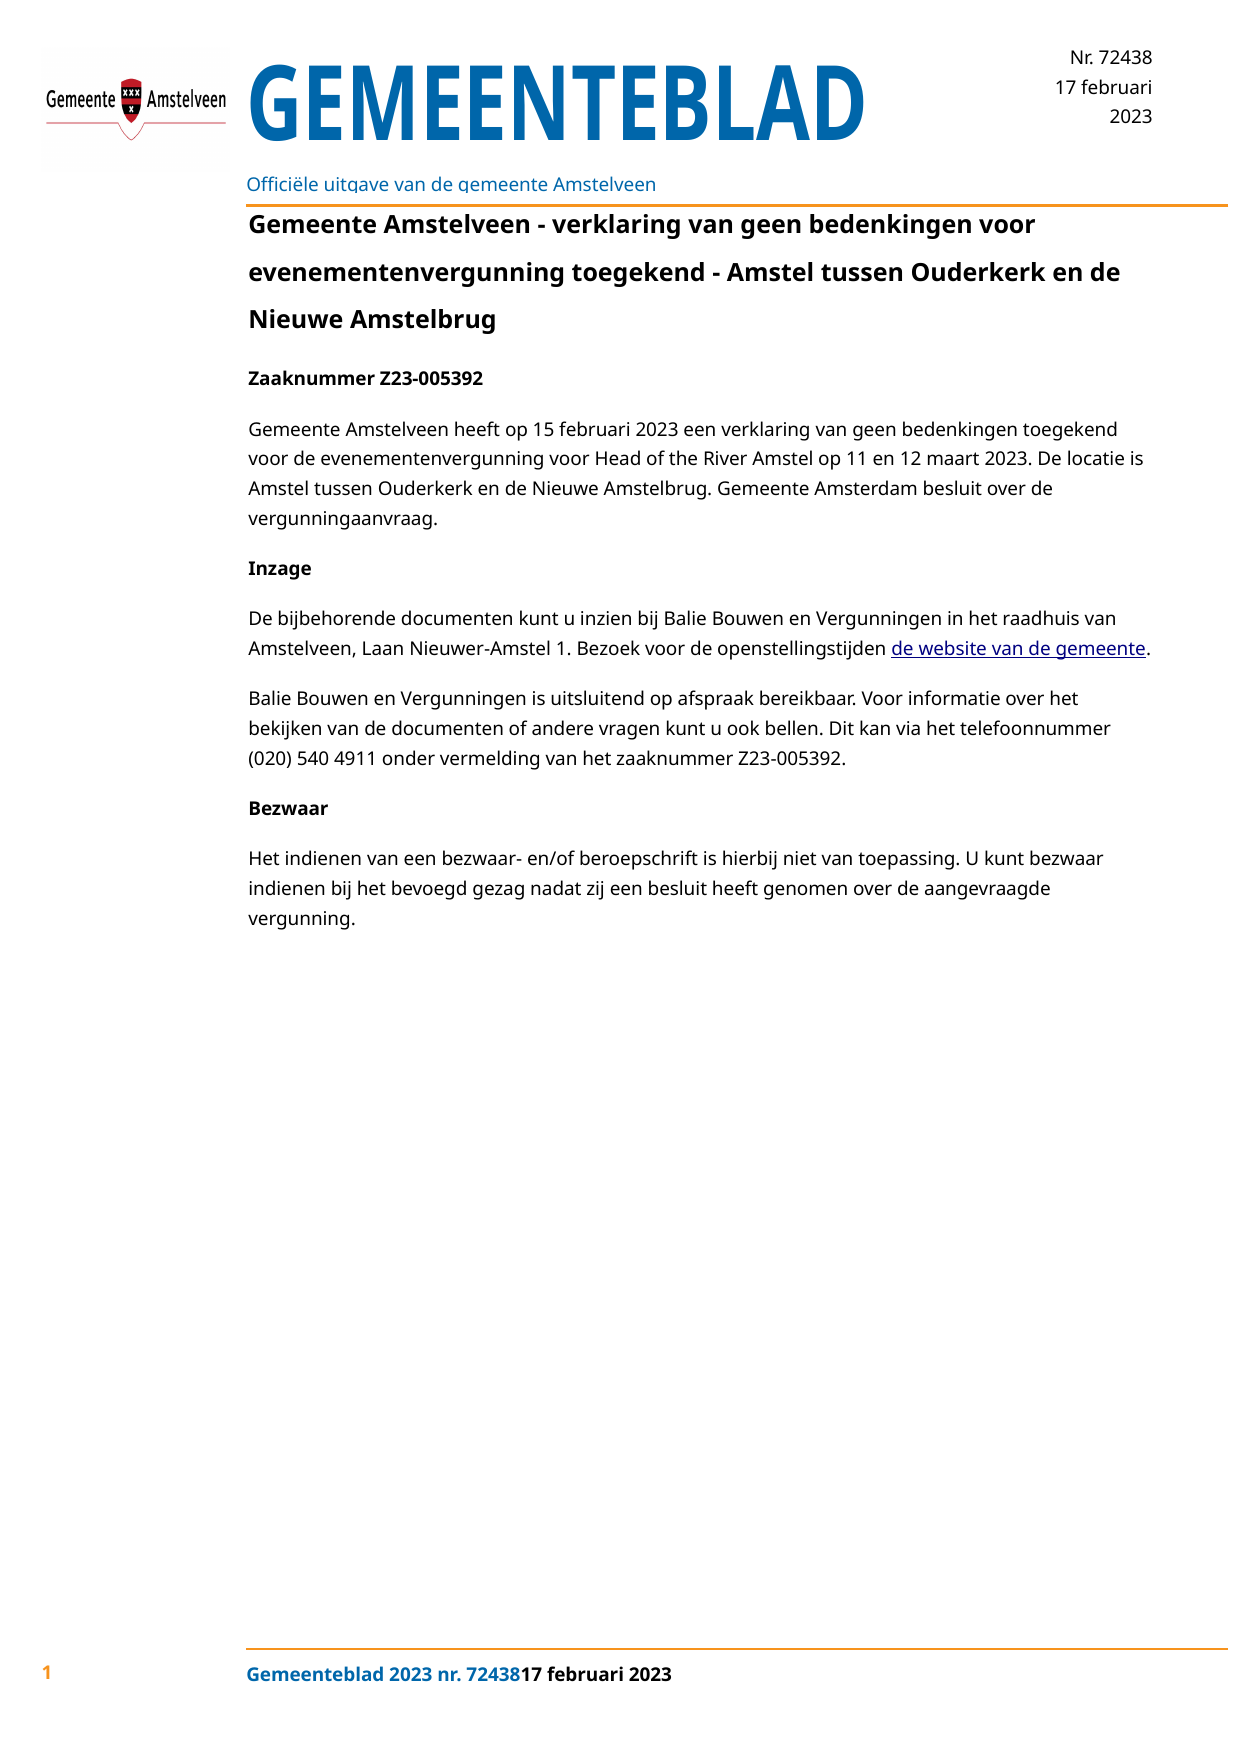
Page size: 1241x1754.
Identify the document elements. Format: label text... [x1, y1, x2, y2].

text Bezwaar [248, 795, 1152, 821]
text De bijbehorende documenten kunt u inzien bij Balie Bouwen en Vergunningen in het raadhuis van Amstelveen, Laan Nieuwer-Amstel 1. Bezoek voor de openstellingstijden de website van de gemeente. [248, 606, 1152, 661]
text Inzage [248, 555, 1152, 581]
text Gemeente Amstelveen - verklaring van geen bedenkingen voor evenementenvergunning toegekend - Amstel tussen Ouderkerk en de Nieuwe Amstelbrug [248, 207, 1152, 336]
text Gemeente Amstelveen heeft op 15 februari 2023 een verklaring van geen bedenkingen toegekend voor de evenementenvergunning voor Head of the River Amstel op 11 en 12 maart 2023. De locatie is Amstel tussen Ouderkerk en de Nieuwe Amstelbrug. Gemeente Amsterdam besluit over de vergunningaanvraag. [248, 416, 1152, 530]
text Balie Bouwen en Vergunningen is uitsluitend op afspraak bereikbaar. Voor informatie over het bekijken van de documenten of andere vragen kunt u ook bellen. Dit kan via het telefoonnummer (020) 540 4911 onder vermelding van het zaaknummer Z23-005392. [248, 686, 1152, 770]
text Zaaknummer Z23-005392 [248, 366, 1152, 391]
picture [41, 47, 231, 172]
text Het indienen van een bezwaar- en/of beroepschrift is hierbij niet van toepassing. U kunt bezwaar indienen bij het bevoegd gezag nadat zij een besluit heeft genomen over de aangevraagde vergunning. [248, 846, 1152, 930]
